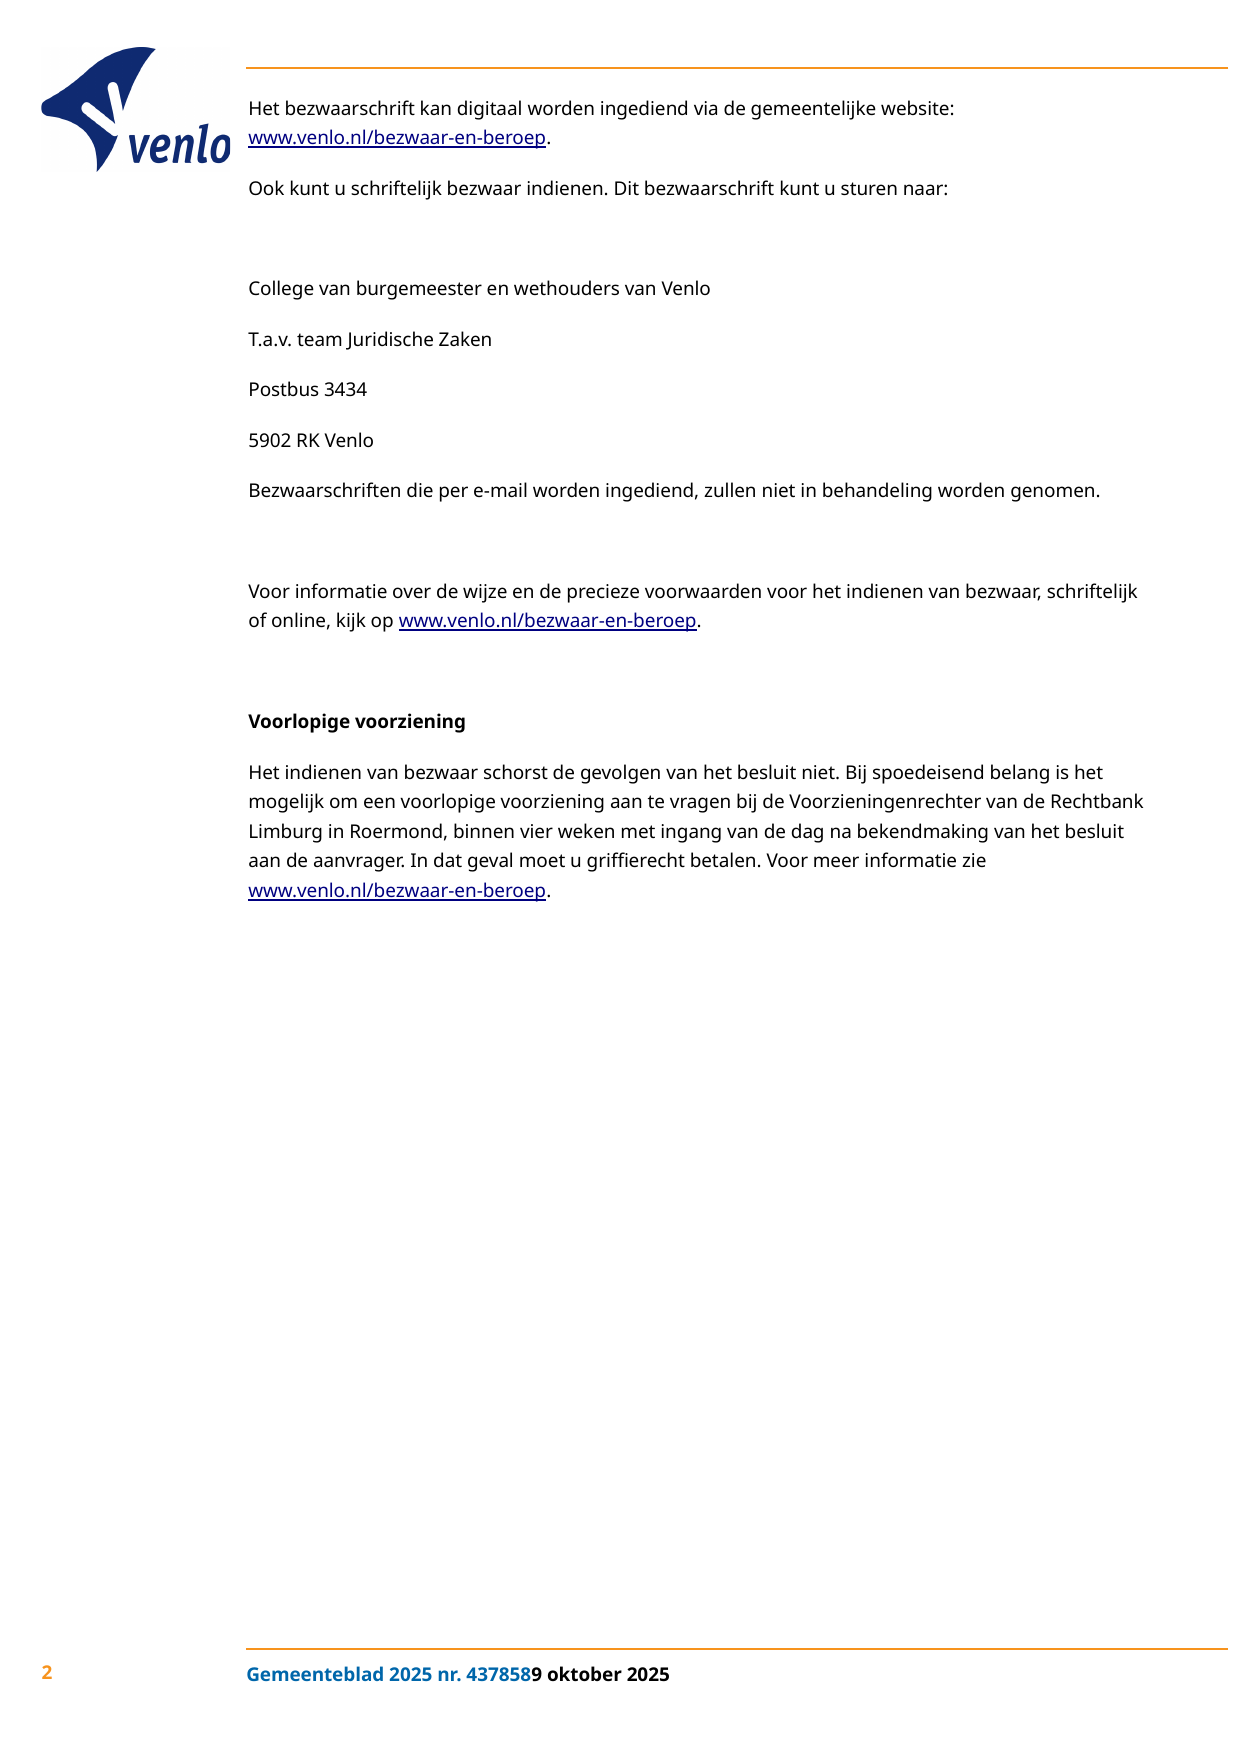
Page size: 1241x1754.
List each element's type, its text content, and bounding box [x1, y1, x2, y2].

text 5902 RK Venlo [248, 427, 1152, 453]
text Ook kunt u schriftelijk bezwaar indienen. Dit bezwaarschrift kunt u sturen naar: [248, 175, 1152, 201]
picture [41, 47, 231, 172]
text Het indienen van bezwaar schorst de gevolgen van het besluit niet. Bij spoedeisend belang is het mogelijk om een voorlopige voorziening aan te vragen bij de Voorzieningenrechter van de Rechtbank Limburg in Roermond, binnen vier weken met ingang van de dag na bekendmaking van het besluit aan de aanvrager. In dat geval moet u griffierecht betalen. Voor meer informatie zie www.venlo.nl/bezwaar-en-beroep. [248, 759, 1152, 903]
text Voorlopige voorziening [248, 708, 1152, 734]
text T.a.v. team Juridische Zaken [248, 326, 1152, 352]
text Postbus 3434 [248, 376, 1152, 402]
text College van burgemeester en wethouders van Venlo [248, 276, 1152, 301]
text Bezwaarschriften die per e-mail worden ingediend, zullen niet in behandeling worden genomen. [248, 477, 1152, 503]
text Voor informatie over de wijze en de precieze voorwaarden voor het indienen van bezwaar, schriftelijk of online, kijk op www.venlo.nl/bezwaar-en-beroep. [248, 578, 1152, 633]
text Het bezwaarschrift kan digitaal worden ingediend via de gemeentelijke website: www.venlo.nl/bezwaar-en-beroep. [248, 95, 1152, 150]
